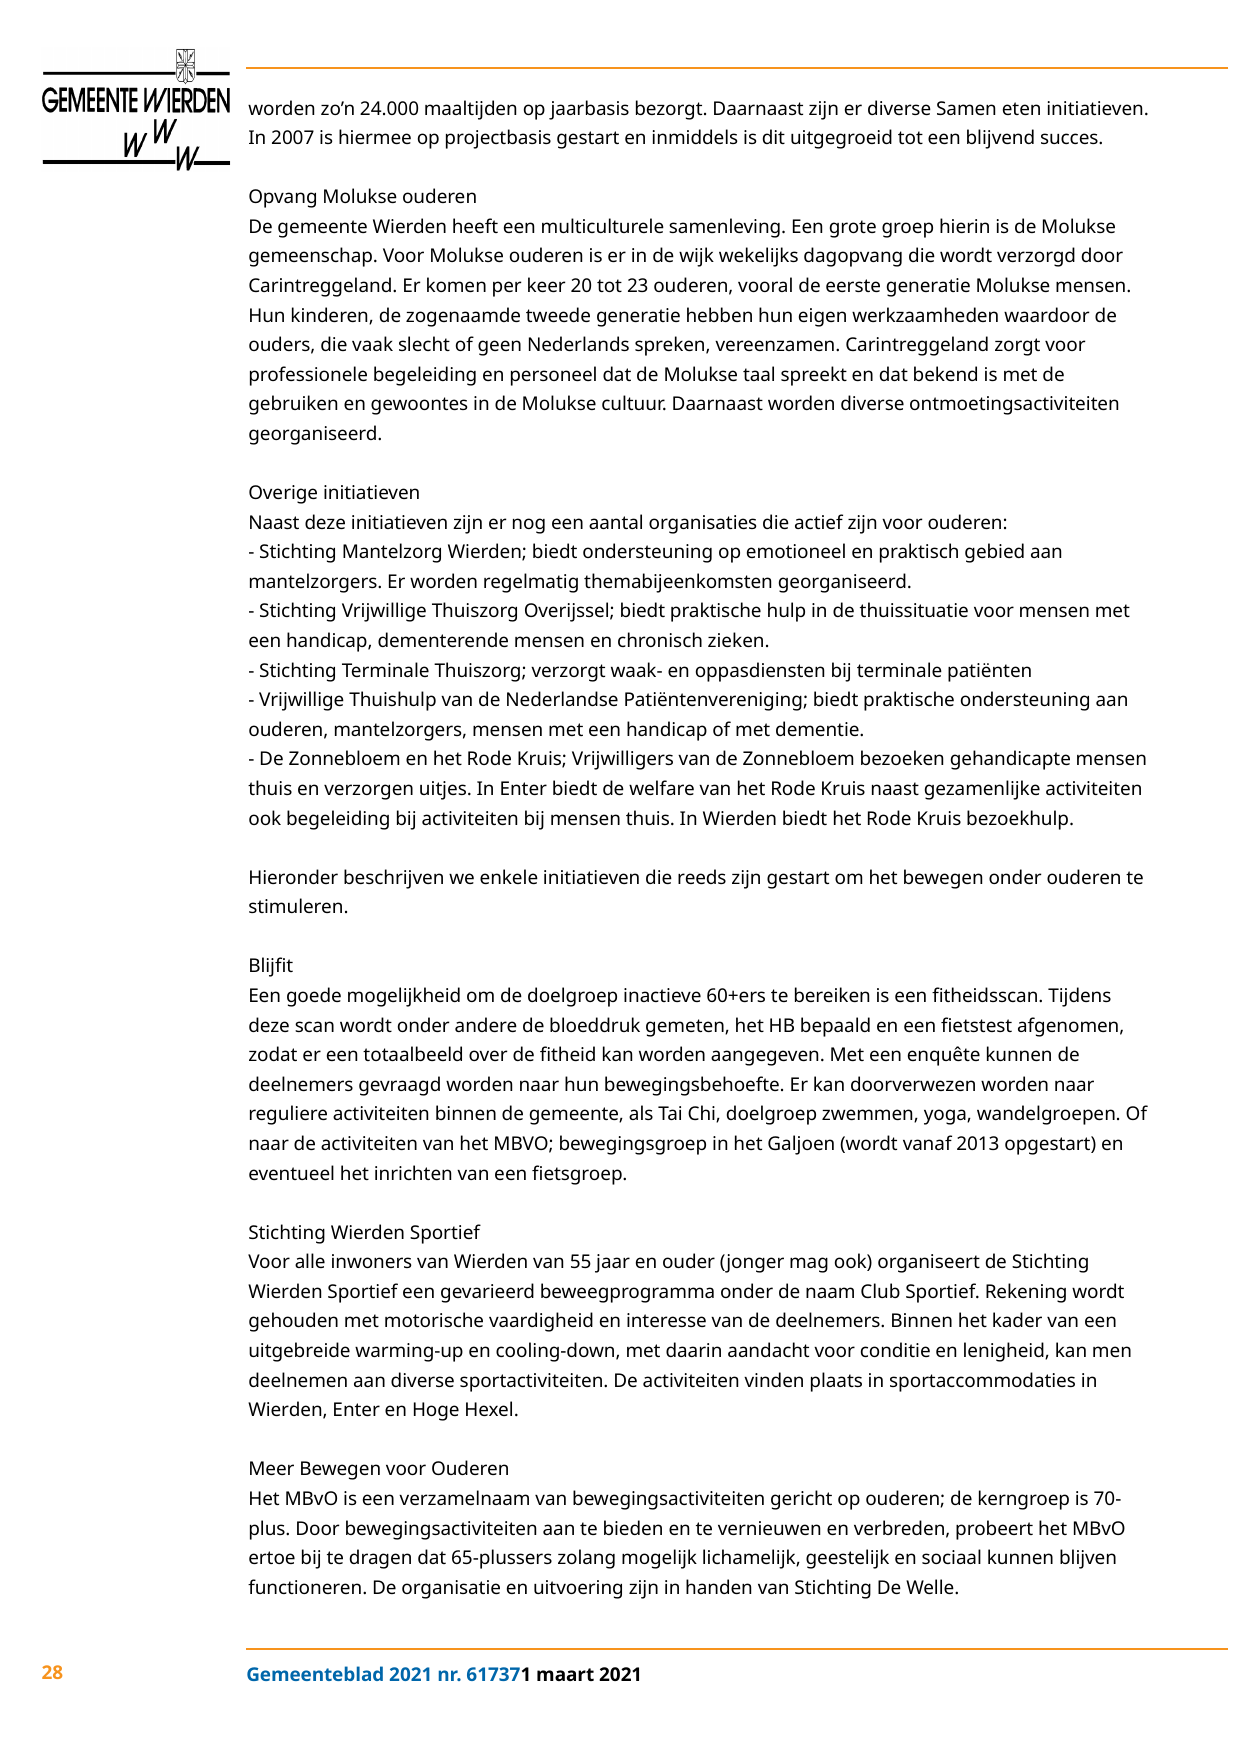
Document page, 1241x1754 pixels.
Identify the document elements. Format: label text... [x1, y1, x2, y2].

text Stichting Wierden Sportief [248, 1219, 1152, 1245]
text Hieronder beschrijven we enkele initiatieven die reeds zijn gestart om het bewegen onder ouderen te stimuleren. [248, 864, 1152, 919]
text Naast deze initiatieven zijn er nog een aantal organisaties die actief zijn voor ouderen: [248, 509, 1152, 535]
text Blijfit [248, 953, 1152, 978]
text - Stichting Terminale Thuiszorg; verzorgt waak- en oppasdiensten bij terminale patiënten [248, 657, 1152, 683]
text - Vrijwillige Thuishulp van de Nederlandse Patiëntenvereniging; biedt praktische ondersteuning aan ouderen, mantelzorgers, mensen met een handicap of met dementie. [248, 686, 1152, 742]
text Voor alle inwoners van Wierden van 55 jaar en ouder (jonger mag ook) organiseert de Stichting Wierden Sportief een gevarieerd beweegprogramma onder de naam Club Sportief. Rekening wordt gehouden met motorische vaardigheid en interesse van de deelnemers. Binnen het kader van een uitgebreide warming-up en cooling-down, met daarin aandacht voor conditie en lenigheid, kan men deelnemen aan diverse sportactiviteiten. De activiteiten vinden plaats in sportaccommodaties in Wierden, Enter en Hoge Hexel. [248, 1248, 1152, 1422]
text worden zo’n 24.000 maaltijden op jaarbasis bezorgt. Daarnaast zijn er diverse Samen eten initiatieven. In 2007 is hiermee op projectbasis gestart en inmiddels is dit uitgegroeid tot een blijvend succes. [248, 95, 1152, 150]
text Meer Bewegen voor Ouderen [248, 1456, 1152, 1481]
text Overige initiatieven [248, 479, 1152, 505]
text - Stichting Mantelzorg Wierden; biedt ondersteuning op emotioneel en praktisch gebied aan mantelzorgers. Er worden regelmatig themabijeenkomsten georganiseerd. [248, 538, 1152, 594]
text Een goede mogelijkheid om de doelgroep inactieve 60+ers te bereiken is een fitheidsscan. Tijdens deze scan wordt onder andere de bloeddruk gemeten, het HB bepaald en een fietstest afgenomen, zodat er een totaalbeeld over de fitheid kan worden aangegeven. Met een enquête kunnen de deelnemers gevraagd worden naar hun bewegingsbehoefte. Er kan doorverwezen worden naar reguliere activiteiten binnen de gemeente, als Tai Chi, doelgroep zwemmen, yoga, wandelgroepen. Of naar de activiteiten van het MBVO; bewegingsgroep in het Galjoen (wordt vanaf 2013 opgestart) en eventueel het inrichten van een fietsgroep. [248, 982, 1152, 1186]
text Het MBvO is een verzamelnaam van bewegingsactiviteiten gericht op ouderen; de kerngroep is 70-plus. Door bewegingsactiviteiten aan te bieden en te vernieuwen en verbreden, probeert het MBvO ertoe bij te dragen dat 65-plussers zolang mogelijk lichamelijk, geestelijk en sociaal kunnen blijven functioneren. De organisatie en uitvoering zijn in handen van Stichting De Welle. [248, 1485, 1152, 1600]
text - De Zonnebloem en het Rode Kruis; Vrijwilligers van de Zonnebloem bezoeken gehandicapte mensen thuis en verzorgen uitjes. In Enter biedt de welfare van het Rode Kruis naast gezamenlijke activiteiten ook begeleiding bij activiteiten bij mensen thuis. In Wierden biedt het Rode Kruis bezoekhulp. [248, 746, 1152, 831]
text Opvang Molukse ouderen [248, 183, 1152, 209]
text - Stichting Vrijwillige Thuiszorg Overijssel; biedt praktische hulp in de thuissituatie voor mensen met een handicap, dementerende mensen en chronisch zieken. [248, 598, 1152, 653]
picture [41, 47, 231, 172]
text De gemeente Wierden heeft een multiculturele samenleving. Een grote groep hierin is de Molukse gemeenschap. Voor Molukse ouderen is er in de wijk wekelijks dagopvang die wordt verzorgd door Carintreggeland. Er komen per keer 20 tot 23 ouderen, vooral de eerste generatie Molukse mensen. Hun kinderen, de zogenaamde tweede generatie hebben hun eigen werkzaamheden waardoor de ouders, die vaak slecht of geen Nederlands spreken, vereenzamen. Carintreggeland zorgt voor professionele begeleiding en personeel dat de Molukse taal spreekt en dat bekend is met de gebruiken en gewoontes in de Molukse cultuur. Daarnaast worden diverse ontmoetingsactiviteiten georganiseerd. [248, 213, 1152, 446]
